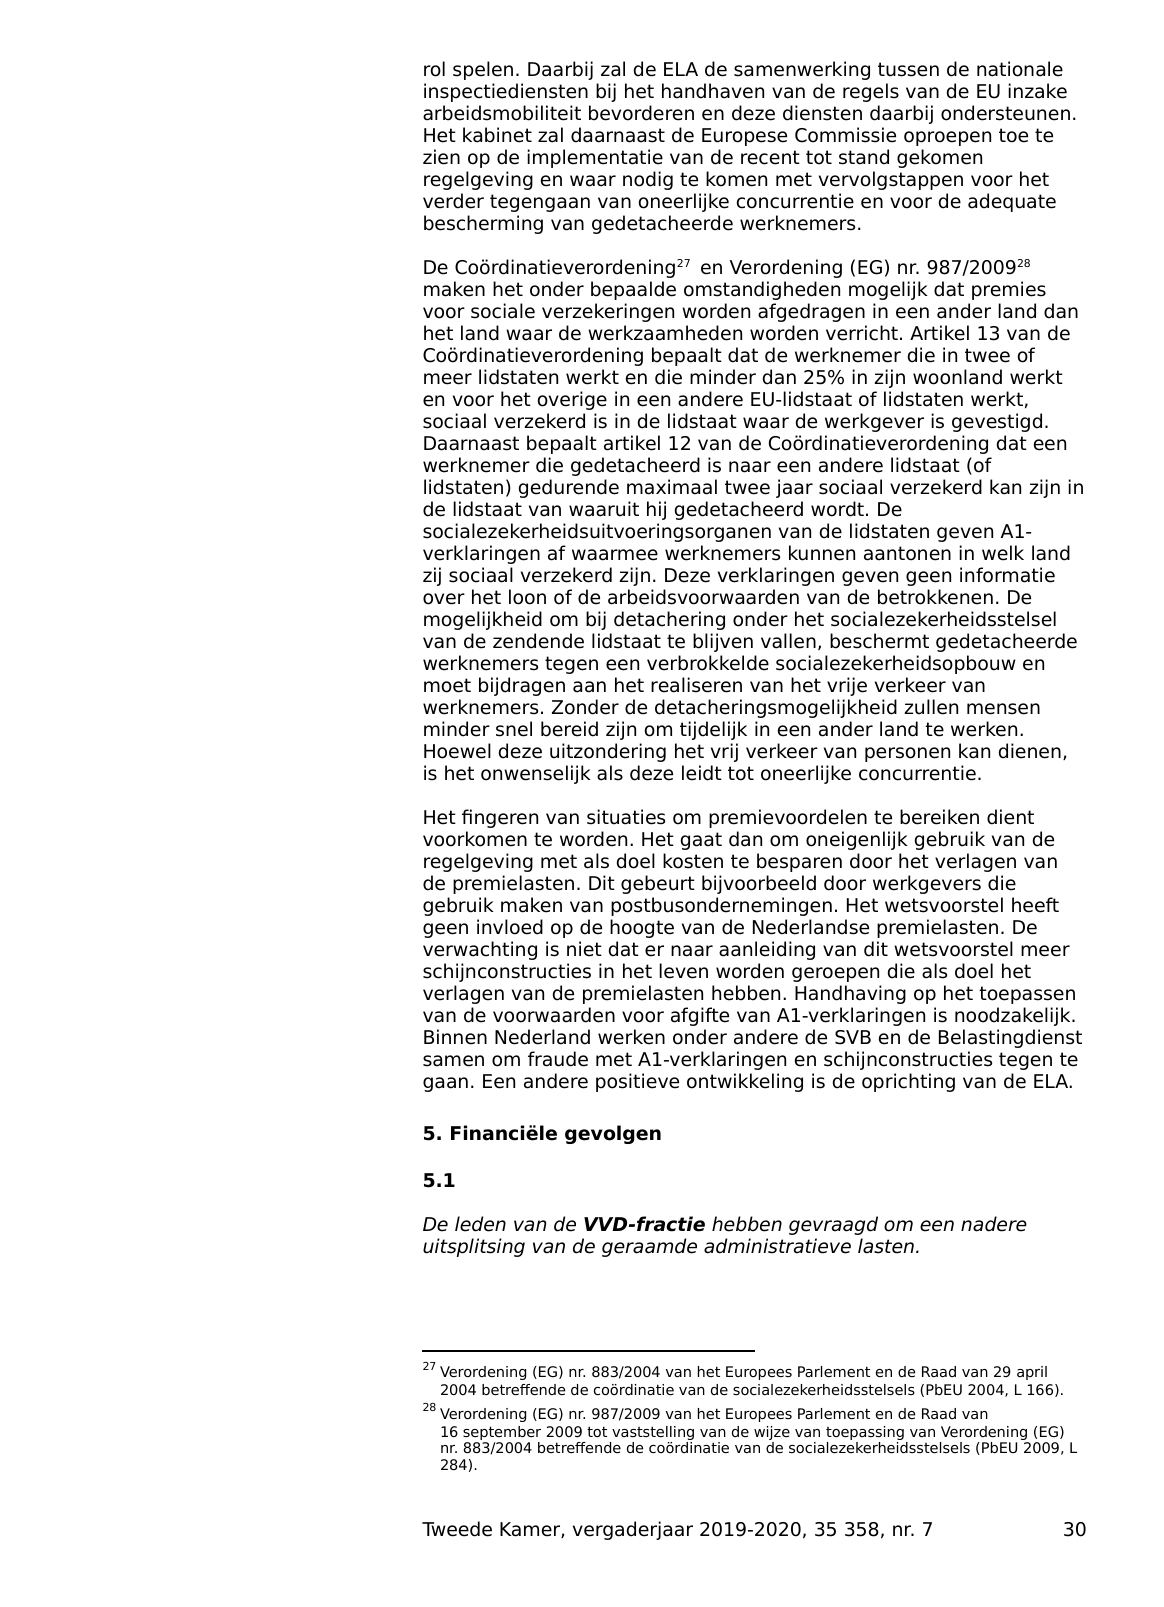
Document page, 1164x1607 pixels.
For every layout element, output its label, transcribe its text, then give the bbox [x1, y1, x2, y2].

text Het fingeren van situaties om premievoordelen te bereiken dient voorkomen te worden. Het gaat dan om oneigenlijk gebruik van de regelgeving met als doel kosten te besparen door het verlagen van de premielasten. Dit gebeurt bijvoorbeeld door werkgevers die gebruik maken van postbusondernemingen. Het wetsvoorstel heeft geen invloed op de hoogte van de Nederlandse premielasten. De verwachting is niet dat er naar aanleiding van dit wetsvoorstel meer schijnconstructies in het leven worden geroepen die als doel het verlagen van de premielasten hebben. Handhaving op het toepassen van de voorwaarden voor afgifte van A1-verklaringen is noodzakelijk. Binnen Nederland werken onder andere de SVB en de Belastingdienst samen om fraude met A1-verklaringen en schijnconstructies tegen te gaan. Een andere positieve ontwikkeling is de oprichting van de ELA. [422, 807, 1087, 1092]
text De leden van de VVD-fractie hebben gevraagd om een nadere uitsplitsing van de geraamde administratieve lasten. [422, 1214, 1087, 1258]
text Verordening (EG) nr. 987/2009 van het Europees Parlement en de Raad van 16 september 2009 tot vaststelling van de wijze van toepassing van Verordening (EG) nr. 883/2004 betreffende de coördinatie van de socialezekerheidsstelsels (PbEU 2009, L 284). [422, 1402, 1087, 1474]
text Verordening (EG) nr. 883/2004 van het Europees Parlement en de Raad van 29 april 2004 betreffende de coördinatie van de socialezekerheidsstelsels (PbEU 2004, L 166). [422, 1360, 1087, 1399]
text rol spelen. Daarbij zal de ELA de samenwerking tussen de nationale inspectiediensten bij het handhaven van de regels van de EU inzake arbeidsmobiliteit bevorderen en deze diensten daarbij ondersteunen. Het kabinet zal daarnaast de Europese Commissie oproepen toe te zien op de implementatie van de recent tot stand gekomen regelgeving en waar nodig te komen met vervolgstappen voor het verder tegengaan van oneerlijke concurrentie en voor de adequate bescherming van gedetacheerde werknemers. [422, 59, 1087, 235]
subtitle 5. Financiële gevolgen [422, 1122, 1087, 1144]
subtitle 5.1 [422, 1169, 1087, 1191]
text De Coördinatieverordening en Verordening (EG) nr. 987/2009 maken het onder bepaalde omstandigheden mogelijk dat premies voor sociale verzekeringen worden afgedragen in een ander land dan het land waar de werkzaamheden worden verricht. Artikel 13 van de Coördinatieverordening bepaalt dat de werknemer die in twee of meer lidstaten werkt en die minder dan 25% in zijn woonland werkt en voor het overige in een andere EU-lidstaat of lidstaten werkt, sociaal verzekerd is in de lidstaat waar de werkgever is gevestigd. Daarnaast bepaalt artikel 12 van de Coördinatieverordening dat een werknemer die gedetacheerd is naar een andere lidstaat (of lidstaten) gedurende maximaal twee jaar sociaal verzekerd kan zijn in de lidstaat van waaruit hij gedetacheerd wordt. De socialezekerheidsuitvoeringsorganen van de lidstaten geven A1-verklaringen af waarmee werknemers kunnen aantonen in welk land zij sociaal verzekerd zijn. Deze verklaringen geven geen informatie over het loon of de arbeidsvoorwaarden van de betrokkenen. De mogelijkheid om bij detachering onder het socialezekerheidsstelsel van de zendende lidstaat te blijven vallen, beschermt gedetacheerde werknemers tegen een verbrokkelde socialezekerheidsopbouw en moet bijdragen aan het realiseren van het vrije verkeer van werknemers. Zonder de detacheringsmogelijkheid zullen mensen minder snel bereid zijn om tijdelijk in een ander land te werken. Hoewel deze uitzondering het vrij verkeer van personen kan dienen, is het onwenselijk als deze leidt tot oneerlijke concurrentie. [422, 257, 1087, 784]
